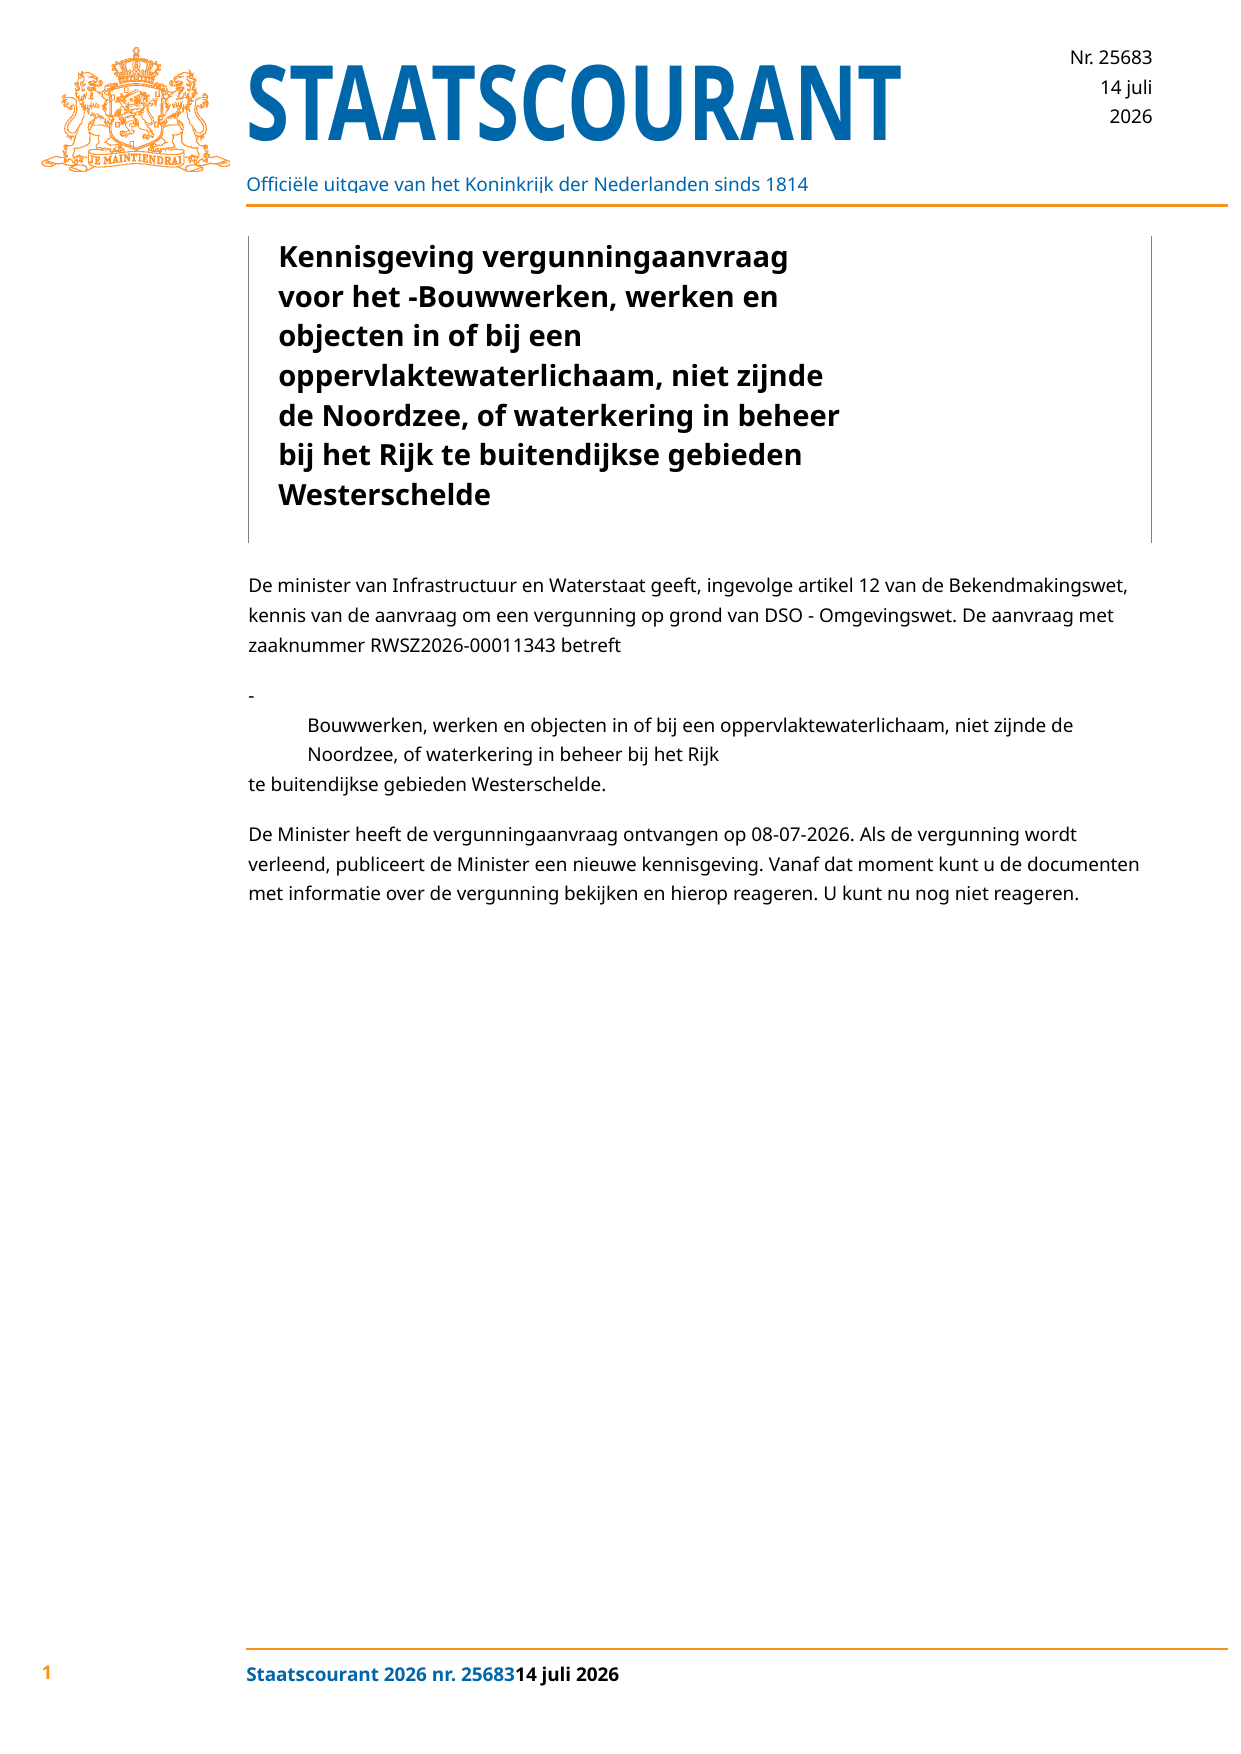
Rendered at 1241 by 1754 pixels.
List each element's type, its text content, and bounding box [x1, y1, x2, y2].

table_header Kennisgeving vergunningaanvraag voor het -Bouwwerken, werken en objecten in of bij een oppervlaktewaterlichaam, niet zijnde de Noordzee, of waterkering in beheer bij het Rijk te buitendijkse gebieden Westerschelde [249, 236, 850, 543]
text De Minister heeft de vergunningaanvraag ontvangen op 08-07-2026. Als de vergunning wordt verleend, publiceert de Minister een nieuwe kennisgeving. Vanaf dat moment kunt u de documenten met informatie over de vergunning bekijken en hierop reageren. U kunt nu nog niet reageren. [248, 821, 1152, 906]
table_header [850, 236, 912, 413]
picture [41, 47, 231, 172]
text De minister van Infrastructuur en Waterstaat geeft, ingevolge artikel 12 van de Bekendmakingswet, kennis van de aanvraag om een vergunning op grond van DSO - Omgevingswet. De aanvraag met zaaknummer RWSZ2026-00011343 betreft [248, 573, 1152, 658]
table_header [1090, 236, 1151, 413]
text te buitendijkse gebieden Westerschelde. [248, 771, 1152, 797]
table_header [850, 414, 1151, 543]
list Bouwwerken, werken en objecten in of bij een oppervlaktewaterlichaam, niet zijnde de Noordzee, of waterkering in beheer bij het Rijk [248, 712, 1152, 767]
picture [912, 236, 1090, 414]
